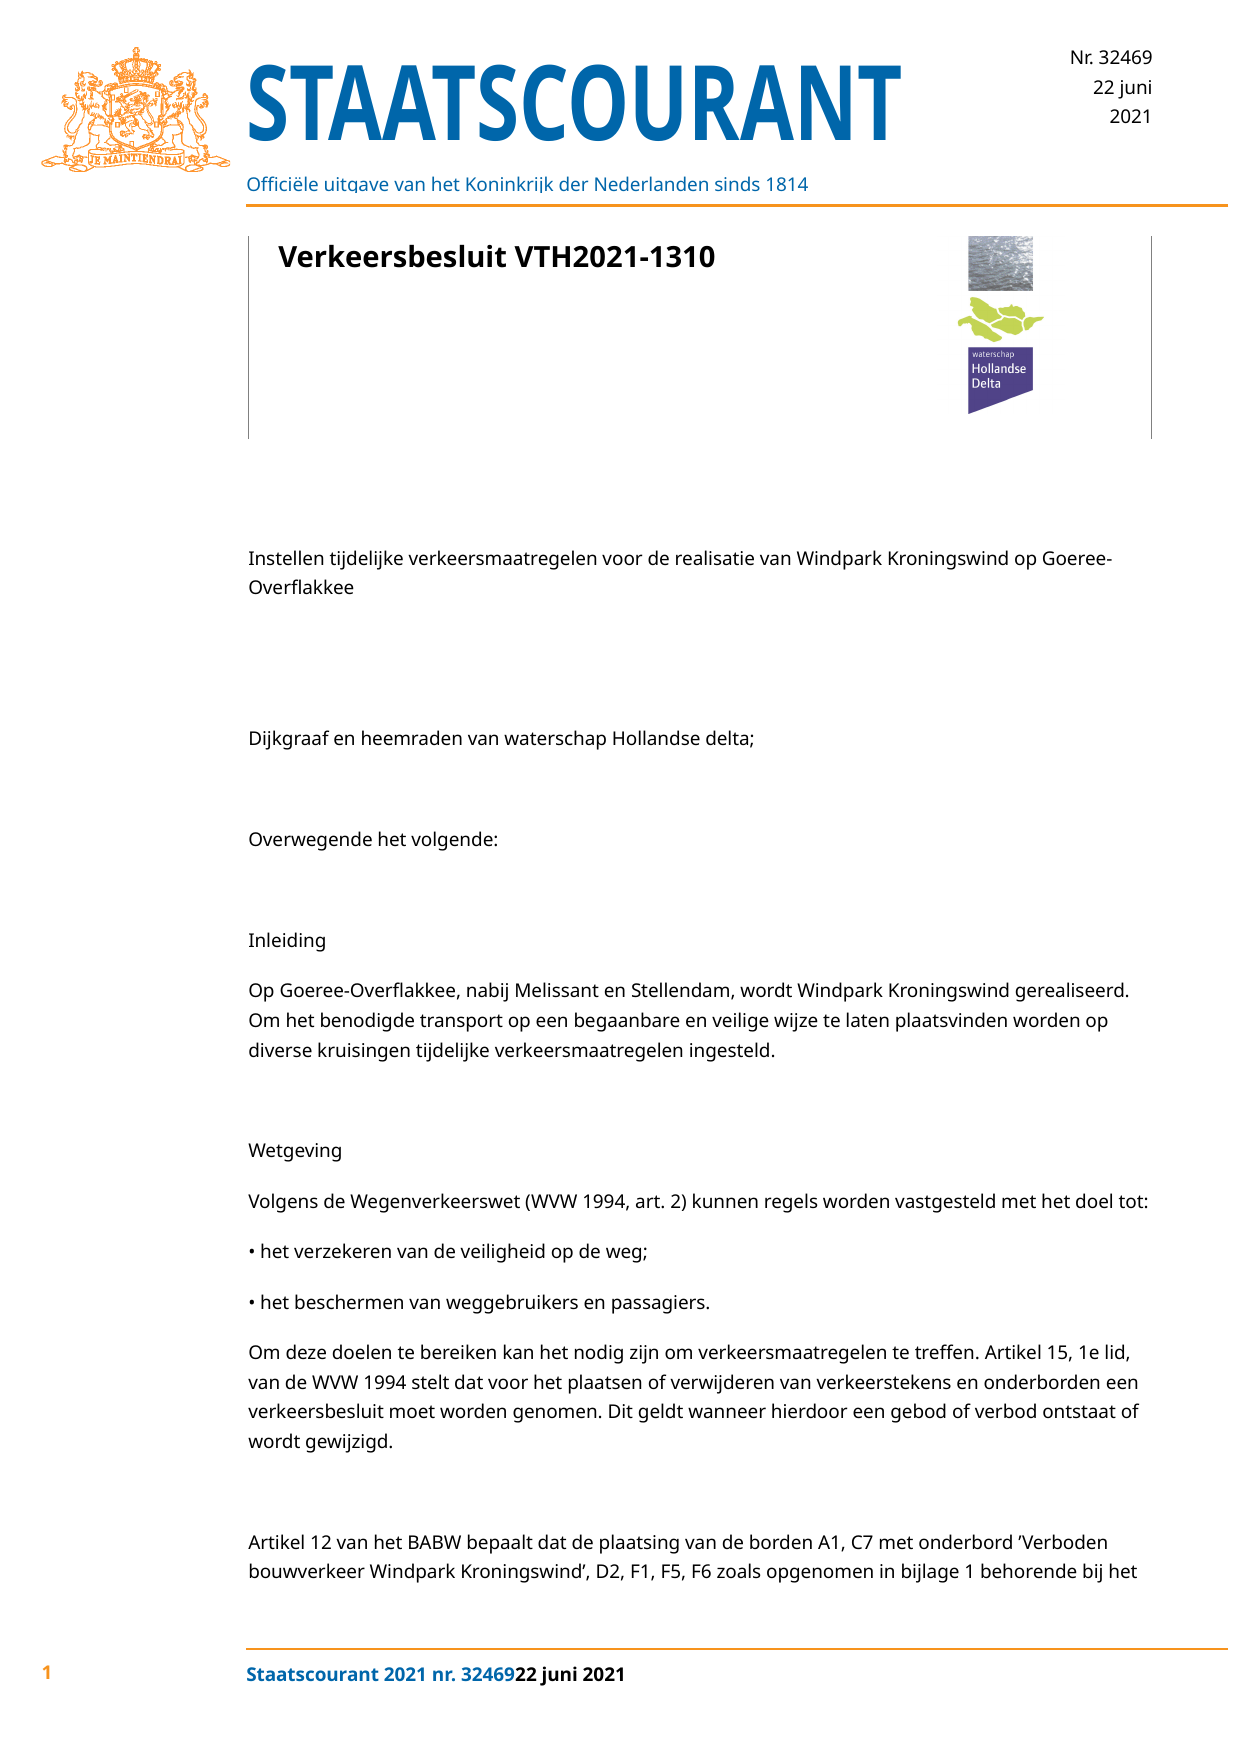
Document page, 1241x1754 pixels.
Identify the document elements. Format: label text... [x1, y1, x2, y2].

text • het verzekeren van de veiligheid op de weg; [248, 1238, 1152, 1264]
text Op Goeree-Overflakkee, nabij Melissant en Stellendam, wordt Windpark Kroningswind gerealiseerd. Om het benodigde transport op een begaanbare en veilige wijze te laten plaatsvinden worden op diverse kruisingen tijdelijke verkeersmaatregelen ingesteld. [248, 978, 1152, 1063]
text Dijkgraaf en heemraden van waterschap Hollandse delta; [248, 726, 1152, 751]
table_header [850, 236, 936, 413]
table_header [850, 414, 1151, 439]
text Instellen tijdelijke verkeersmaatregelen voor de realisatie van Windpark Kroningswind op Goeree-Overflakkee [248, 545, 1152, 600]
text Overwegende het volgende: [248, 826, 1152, 852]
picture [936, 236, 1065, 414]
table_header [1065, 236, 1151, 413]
text • het beschermen van weggebruikers en passagiers. [248, 1289, 1152, 1315]
text Wetgeving [248, 1138, 1152, 1163]
text Inleiding [248, 927, 1152, 953]
text Artikel 12 van het BABW bepaalt dat de plaatsing van de borden A1, C7 met onderbord ’Verboden bouwverkeer Windpark Kroningswind’, D2, F1, F5, F6 zoals opgenomen in bijlage 1 behorende bij het [248, 1529, 1152, 1584]
table_header Verkeersbesluit VTH2021-1310 [249, 236, 850, 439]
text Volgens de Wegenverkeerswet (WVW 1994, art. 2) kunnen regels worden vastgesteld met het doel tot: [248, 1188, 1152, 1214]
picture [41, 47, 231, 172]
text Om deze doelen te bereiken kan het nodig zijn om verkeersmaatregelen te treffen. Artikel 15, 1e lid, van de WVW 1994 stelt dat voor het plaatsen of verwijderen van verkeerstekens en onderborden een verkeersbesluit moet worden genomen. Dit geldt wanneer hierdoor een gebod of verbod ontstaat of wordt gewijzigd. [248, 1339, 1152, 1454]
